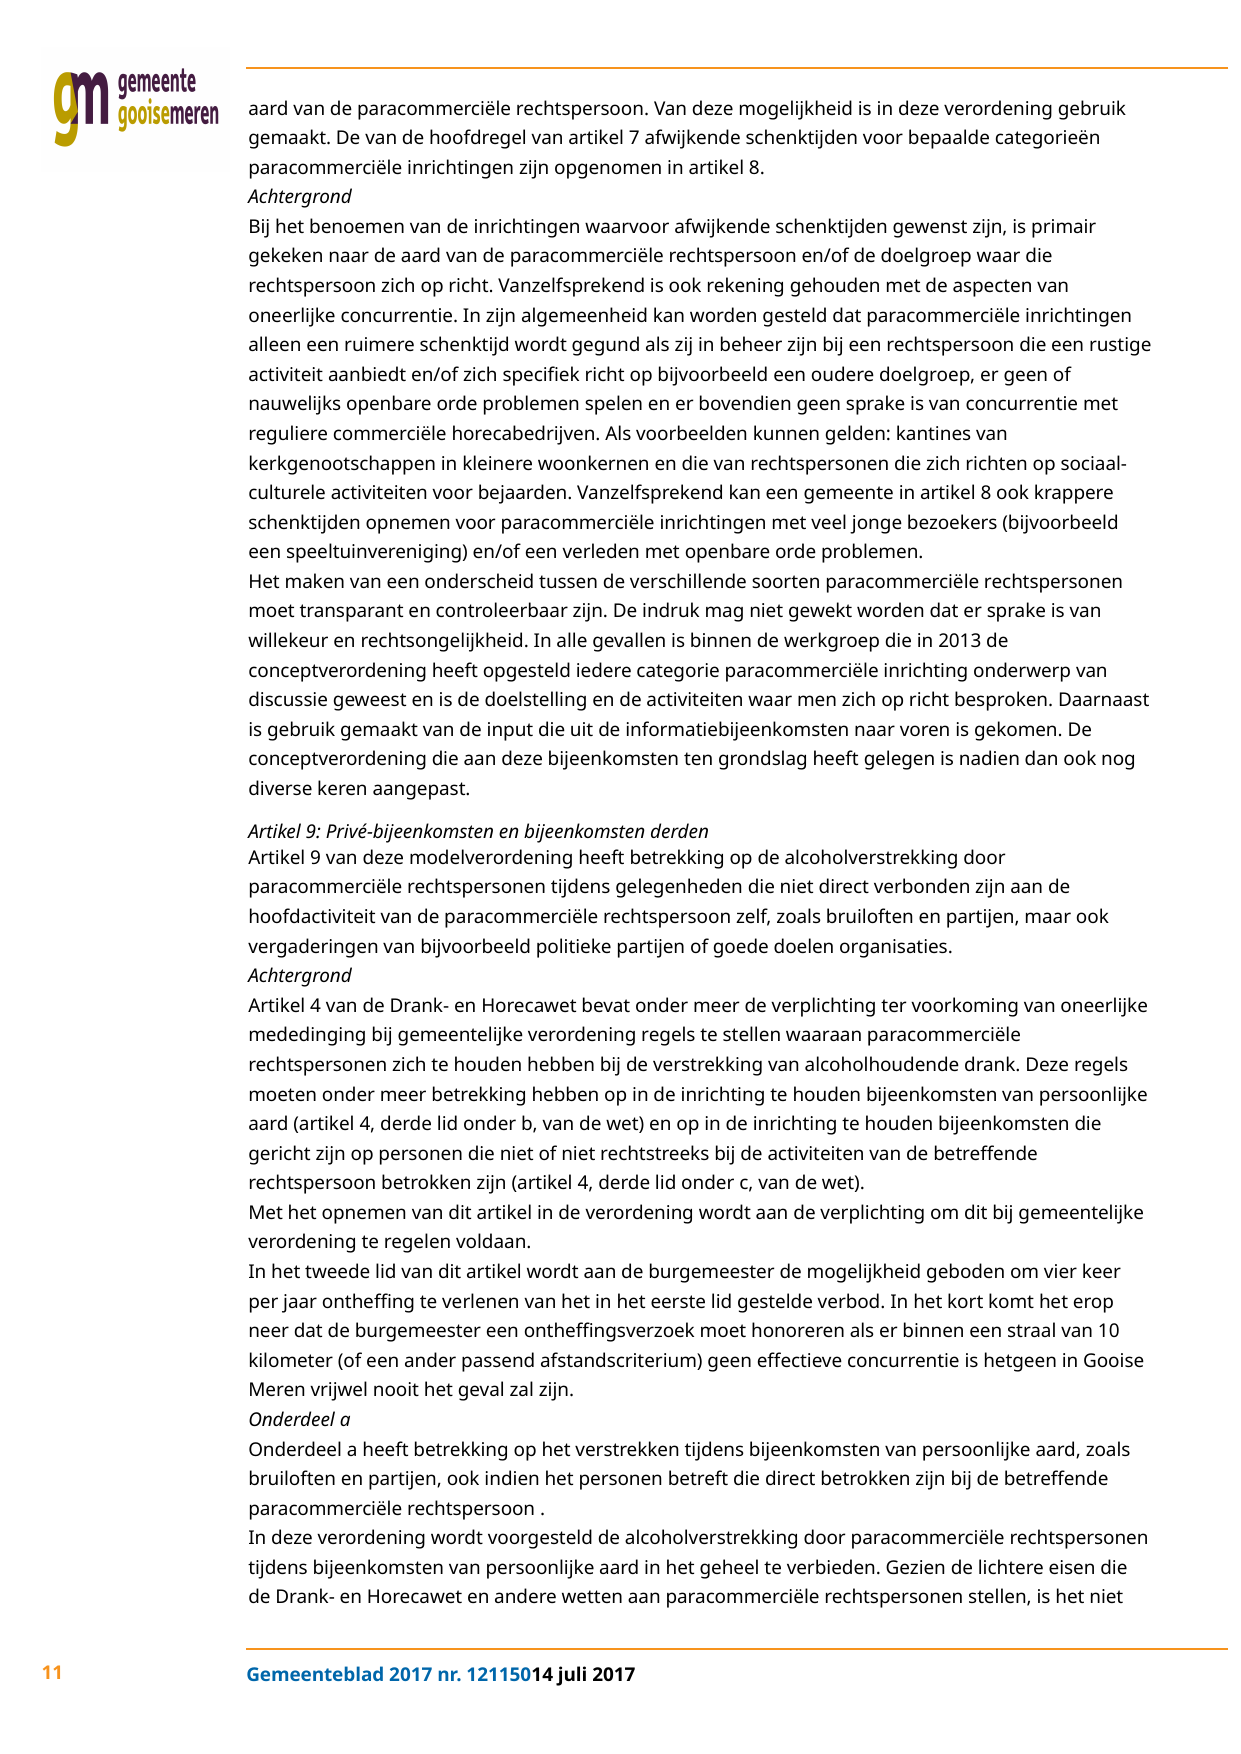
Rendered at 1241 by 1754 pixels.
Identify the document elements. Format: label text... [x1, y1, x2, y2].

text Bij het benoemen van de inrichtingen waarvoor afwijkende schenktijden gewenst zijn, is primair gekeken naar de aard van de paracommerciële rechtspersoon en/of de doelgroep waar die rechtspersoon zich op richt. Vanzelfsprekend is ook rekening gehouden met de aspecten van oneerlijke concurrentie. In zijn algemeenheid kan worden gesteld dat paracommerciële inrichtingen alleen een ruimere schenktijd wordt gegund als zij in beheer zijn bij een rechtspersoon die een rustige activiteit aanbiedt en/of zich specifiek richt op bijvoorbeeld een oudere doelgroep, er geen of nauwelijks openbare orde problemen spelen en er bovendien geen sprake is van concurrentie met reguliere commerciële horecabedrijven. Als voorbeelden kunnen gelden: kantines van kerkgenootschappen in kleinere woonkernen en die van rechtspersonen die zich richten op sociaal-culturele activiteiten voor bejaarden. Vanzelfsprekend kan een gemeente in artikel 8 ook krappere schenktijden opnemen voor paracommerciële inrichtingen met veel jonge bezoekers (bijvoorbeeld een speeltuinvereniging) en/of een verleden met openbare orde problemen. [248, 213, 1152, 564]
picture [41, 47, 231, 172]
text Onderdeel a heeft betrekking op het verstrekken tijdens bijeenkomsten van persoonlijke aard, zoals bruiloften en partijen, ook indien het personen betreft die direct betrokken zijn bij de betreffende paracommerciële rechtspersoon . [248, 1436, 1152, 1521]
text Artikel 9: Privé-bijeenkomsten en bijeenkomsten derden [248, 818, 1152, 844]
text Achtergrond [248, 962, 1152, 988]
text In deze verordening wordt voorgesteld de alcoholverstrekking door paracommerciële rechtspersonen tijdens bijeenkomsten van persoonlijke aard in het geheel te verbieden. Gezien de lichtere eisen die de Drank- en Horecawet en andere wetten aan paracommerciële rechtspersonen stellen, is het niet [248, 1524, 1152, 1609]
text Artikel 4 van de Drank- en Horecawet bevat onder meer de verplichting ter voorkoming van oneerlijke mededinging bij gemeentelijke verordening regels te stellen waaraan paracommerciële rechtspersonen zich te houden hebben bij de verstrekking van alcoholhoudende drank. Deze regels moeten onder meer betrekking hebben op in de inrichting te houden bijeenkomsten van persoonlijke aard (artikel 4, derde lid onder b, van de wet) en op in de inrichting te houden bijeenkomsten die gericht zijn op personen die niet of niet rechtstreeks bij de activiteiten van de betreffende rechtspersoon betrokken zijn (artikel 4, derde lid onder c, van de wet). [248, 992, 1152, 1195]
text Het maken van een onderscheid tussen de verschillende soorten paracommerciële rechtspersonen moet transparant en controleerbaar zijn. De indruk mag niet gewekt worden dat er sprake is van willekeur en rechtsongelijkheid. In alle gevallen is binnen de werkgroep die in 2013 de conceptverordening heeft opgesteld iedere categorie paracommerciële inrichting onderwerp van discussie geweest en is de doelstelling en de activiteiten waar men zich op richt besproken. Daarnaast is gebruik gemaakt van de input die uit de informatiebijeenkomsten naar voren is gekomen. De conceptverordening die aan deze bijeenkomsten ten grondslag heeft gelegen is nadien dan ook nog diverse keren aangepast. [248, 568, 1152, 801]
text Met het opnemen van dit artikel in de verordening wordt aan de verplichting om dit bij gemeentelijke verordening te regelen voldaan. [248, 1199, 1152, 1254]
text In het tweede lid van dit artikel wordt aan de burgemeester de mogelijkheid geboden om vier keer per jaar ontheffing te verlenen van het in het eerste lid gestelde verbod. In het kort komt het erop neer dat de burgemeester een ontheffingsverzoek moet honoreren als er binnen een straal van 10 kilometer (of een ander passend afstandscriterium) geen effectieve concurrentie is hetgeen in Gooise Meren vrijwel nooit het geval zal zijn. [248, 1258, 1152, 1402]
text Onderdeel a [248, 1406, 1152, 1432]
text aard van de paracommerciële rechtspersoon. Van deze mogelijkheid is in deze verordening gebruik gemaakt. De van de hoofdregel van artikel 7 afwijkende schenktijden voor bepaalde categorieën paracommerciële inrichtingen zijn opgenomen in artikel 8. [248, 95, 1152, 180]
text Artikel 9 van deze modelverordening heeft betrekking op de alcoholverstrekking door paracommerciële rechtspersonen tijdens gelegenheden die niet direct verbonden zijn aan de hoofdactiviteit van de paracommerciële rechtspersoon zelf, zoals bruiloften en partijen, maar ook vergaderingen van bijvoorbeeld politieke partijen of goede doelen organisaties. [248, 844, 1152, 958]
text Achtergrond [248, 183, 1152, 209]
